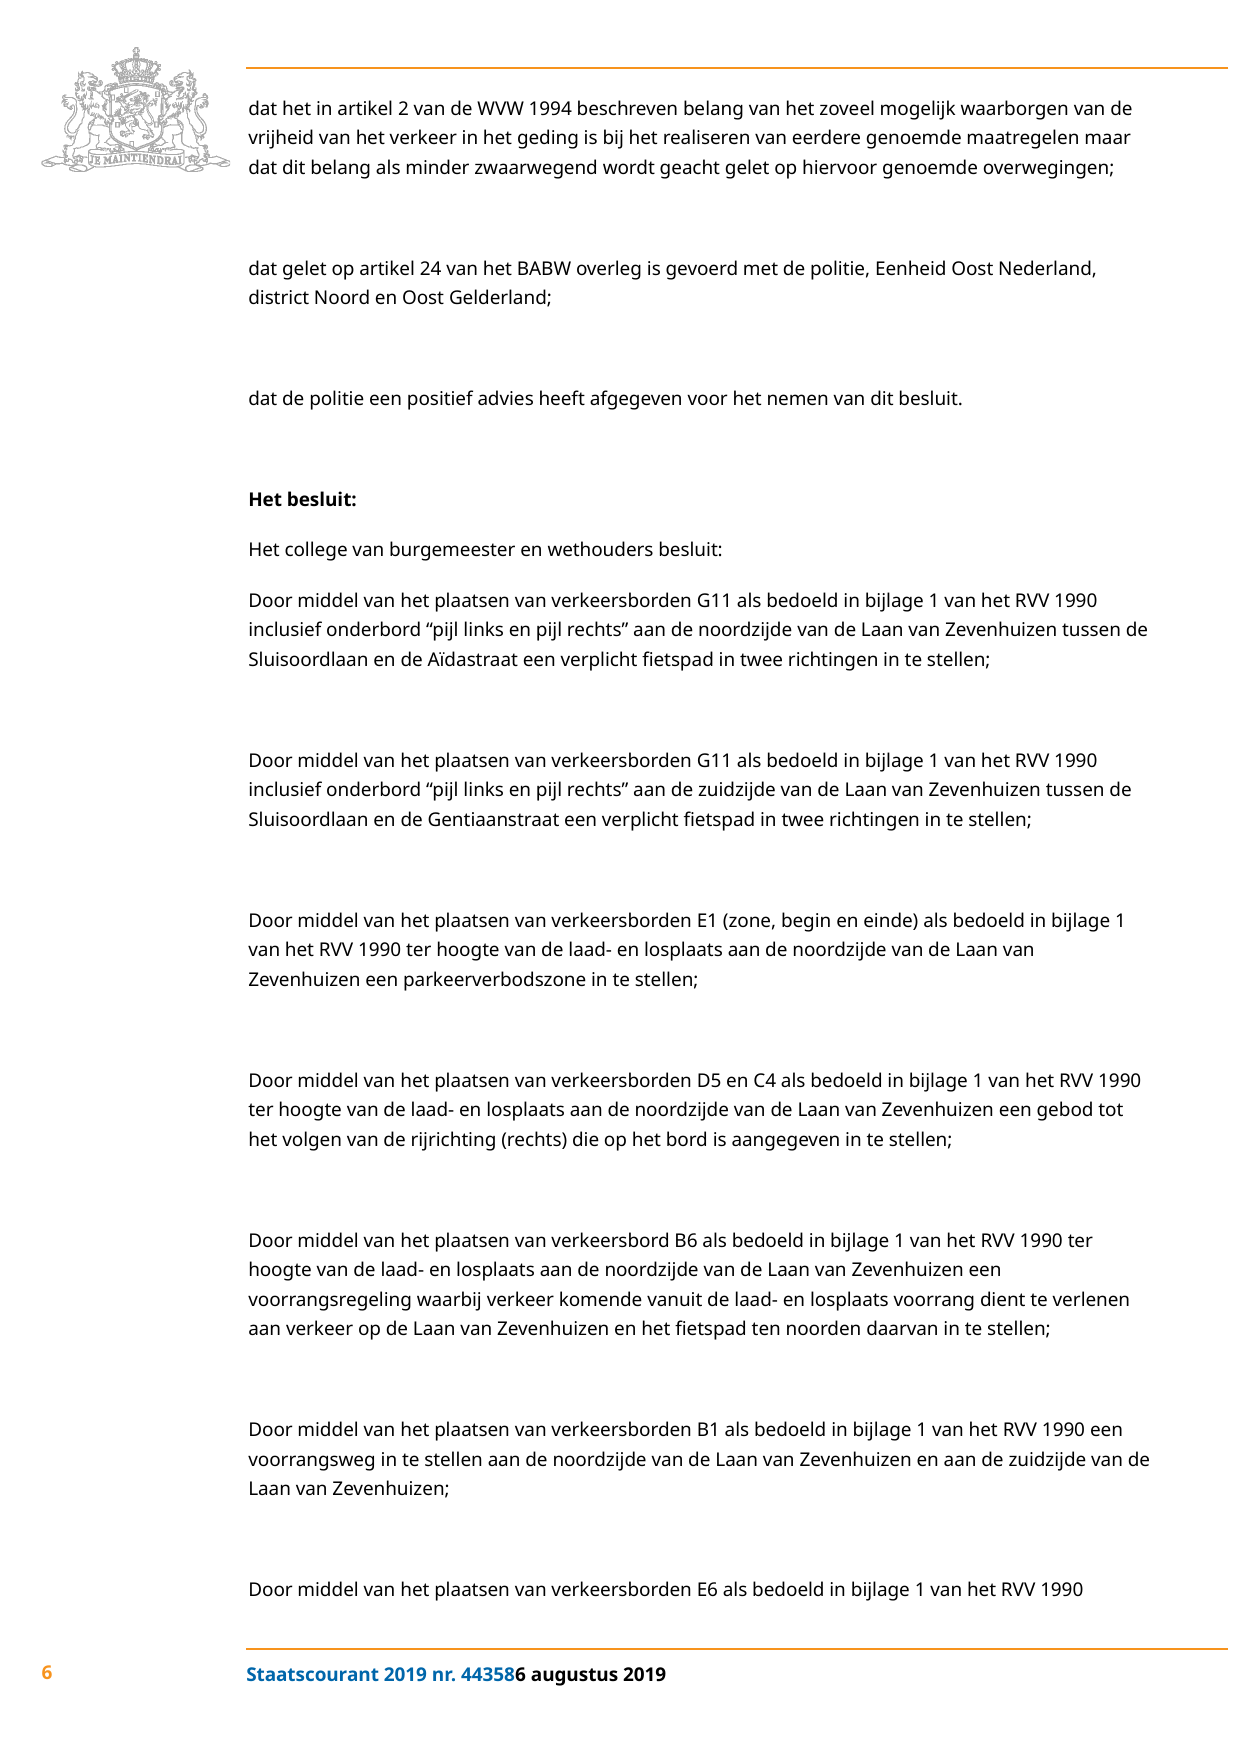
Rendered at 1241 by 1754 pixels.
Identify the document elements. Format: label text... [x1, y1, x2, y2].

text Door middel van het plaatsen van verkeersborden D5 en C4 als bedoeld in bijlage 1 van het RVV 1990 ter hoogte van de laad- en losplaats aan de noordzijde van de Laan van Zevenhuizen een gebod tot het volgen van de rijrichting (rechts) die op het bord is aangegeven in te stellen; [248, 1067, 1152, 1152]
text dat het in artikel 2 van de WVW 1994 beschreven belang van het zoveel mogelijk waarborgen van de vrijheid van het verkeer in het geding is bij het realiseren van eerdere genoemde maatregelen maar dat dit belang als minder zwaarwegend wordt geacht gelet op hiervoor genoemde overwegingen; [248, 95, 1152, 180]
picture [41, 47, 231, 172]
text Door middel van het plaatsen van verkeersborden G11 als bedoeld in bijlage 1 van het RVV 1990 inclusief onderbord “pijl links en pijl rechts” aan de zuidzijde van de Laan van Zevenhuizen tussen de Sluisoordlaan en de Gentiaanstraat een verplicht fietspad in twee richtingen in te stellen; [248, 747, 1152, 832]
text dat gelet op artikel 24 van het BABW overleg is gevoerd met de politie, Eenheid Oost Nederland, district Noord en Oost Gelderland; [248, 255, 1152, 310]
text Door middel van het plaatsen van verkeersborden E1 (zone, begin en einde) als bedoeld in bijlage 1 van het RVV 1990 ter hoogte van de laad- en losplaats aan de noordzijde van de Laan van Zevenhuizen een parkeerverbodszone in te stellen; [248, 907, 1152, 992]
text Door middel van het plaatsen van verkeersborden G11 als bedoeld in bijlage 1 van het RVV 1990 inclusief onderbord “pijl links en pijl rechts” aan de noordzijde van de Laan van Zevenhuizen tussen de Sluisoordlaan en de Aïdastraat een verplicht fietspad in twee richtingen in te stellen; [248, 587, 1152, 672]
text Door middel van het plaatsen van verkeersborden E6 als bedoeld in bijlage 1 van het RVV 1990 [248, 1576, 1152, 1602]
text Het besluit: [248, 486, 1152, 512]
text Door middel van het plaatsen van verkeersbord B6 als bedoeld in bijlage 1 van het RVV 1990 ter hoogte van de laad- en losplaats aan de noordzijde van de Laan van Zevenhuizen een voorrangsregeling waarbij verkeer komende vanuit de laad- en losplaats voorrang dient te verlenen aan verkeer op de Laan van Zevenhuizen en het fietspad ten noorden daarvan in te stellen; [248, 1227, 1152, 1341]
text Door middel van het plaatsen van verkeersborden B1 als bedoeld in bijlage 1 van het RVV 1990 een voorrangsweg in te stellen aan de noordzijde van de Laan van Zevenhuizen en aan de zuidzijde van de Laan van Zevenhuizen; [248, 1416, 1152, 1501]
text Het college van burgemeester en wethouders besluit: [248, 536, 1152, 562]
text dat de politie een positief advies heeft afgegeven voor het nemen van dit besluit. [248, 385, 1152, 411]
